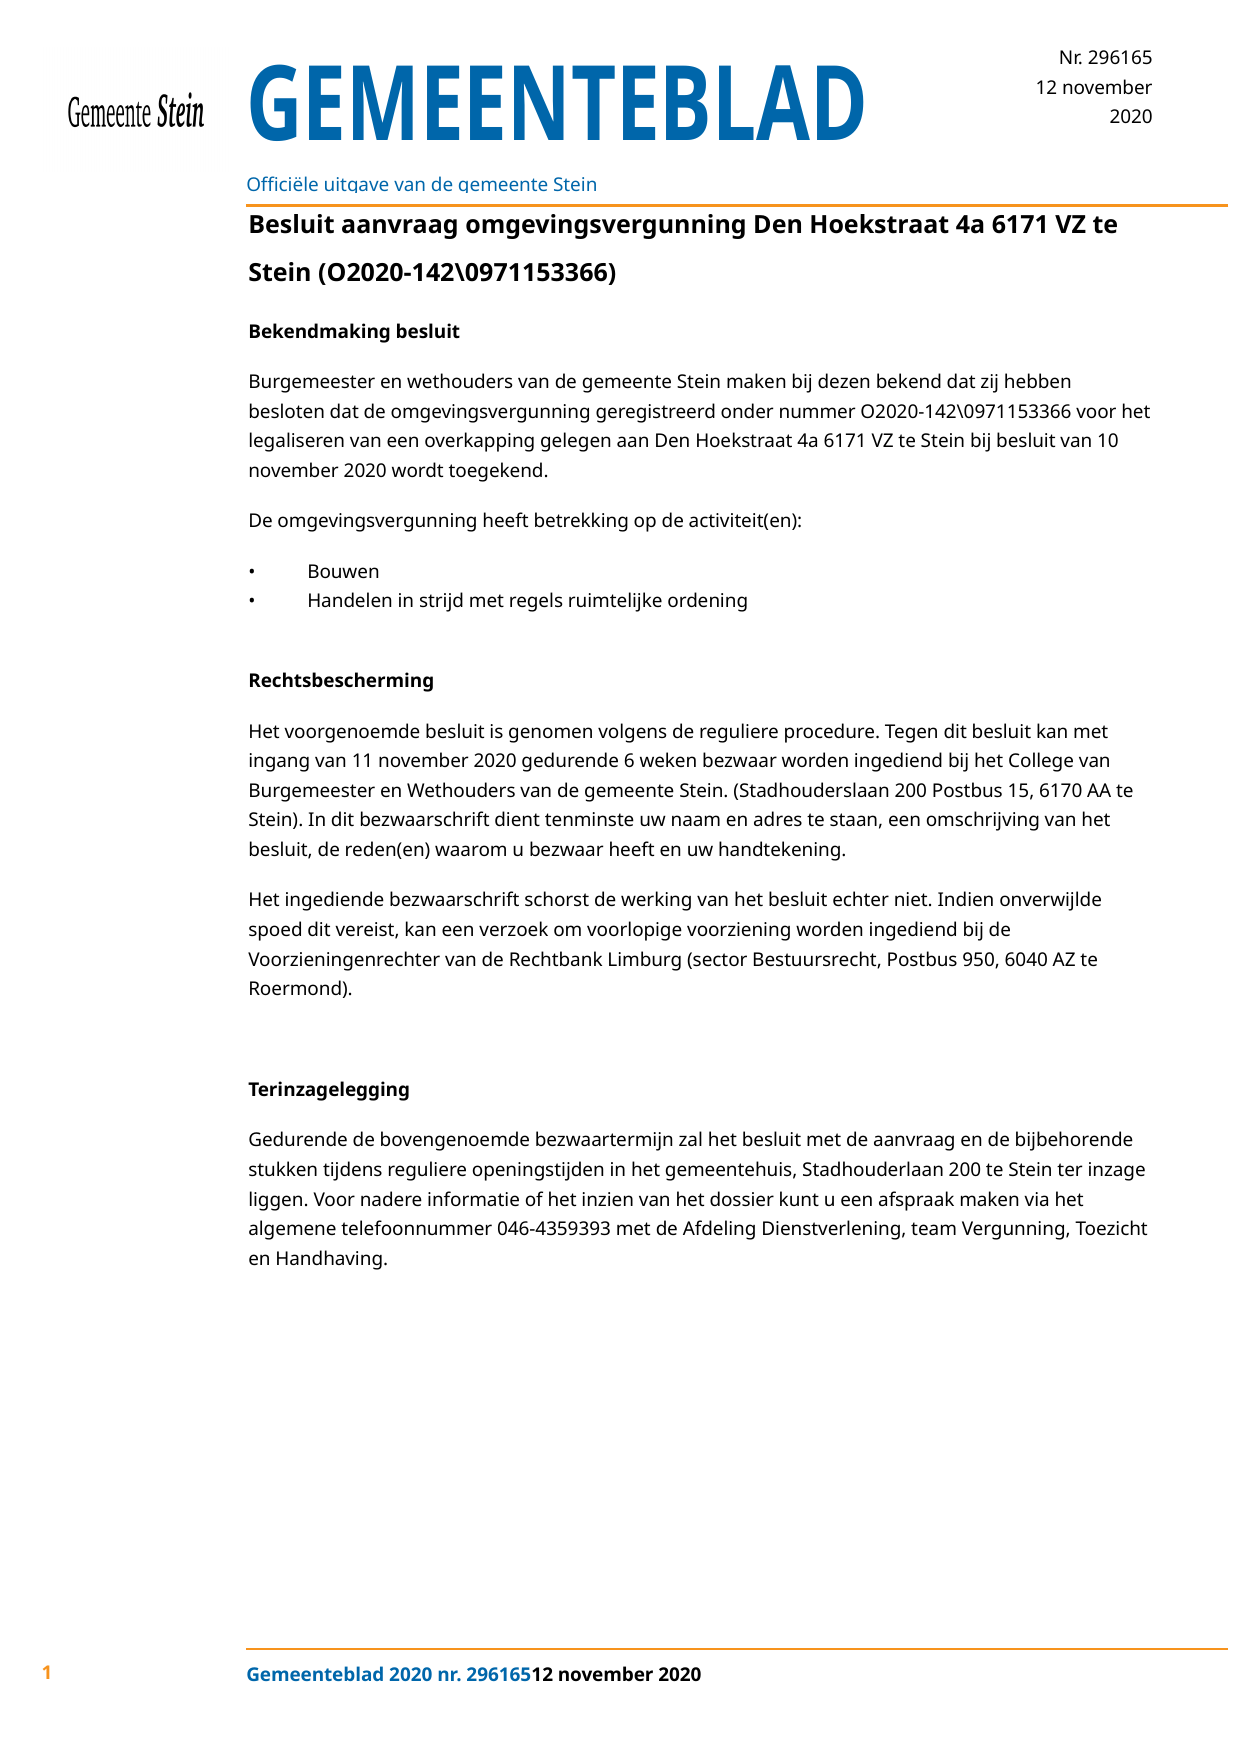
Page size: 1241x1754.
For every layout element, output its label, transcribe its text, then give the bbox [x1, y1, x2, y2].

list Bouwen [248, 558, 1152, 584]
text Gedurende de bovengenoemde bezwaartermijn zal het besluit met de aanvraag en de bijbehorende stukken tijdens reguliere openingstijden in het gemeentehuis, Stadhouderlaan 200 te Stein ter inzage liggen. Voor nadere informatie of het inzien van het dossier kunt u een afspraak maken via het algemene telefoonnummer 046-4359393 met de Afdeling Dienstverlening, team Vergunning, Toezicht en Handhaving. [248, 1127, 1152, 1271]
text Het voorgenoemde besluit is genomen volgens de reguliere procedure. Tegen dit besluit kan met ingang van 11 november 2020 gedurende 6 weken bezwaar worden ingediend bij het College van Burgemeester en Wethouders van de gemeente Stein. (Stadhouderslaan 200 Postbus 15, 6170 AA te Stein). In dit bezwaarschrift dient tenminste uw naam en adres te staan, een omschrijving van het besluit, de reden(en) waarom u bezwaar heeft en uw handtekening. [248, 718, 1152, 862]
text Het ingediende bezwaarschrift schorst de werking van het besluit echter niet. Indien onverwijlde spoed dit vereist, kan een verzoek om voorlopige voorziening worden ingediend bij de Voorzieningenrechter van de Rechtbank Limburg (sector Bestuursrecht, Postbus 950, 6040 AZ te Roermond). [248, 887, 1152, 1001]
text Burgemeester en wethouders van de gemeente Stein maken bij dezen bekend dat zij hebben besloten dat de omgevingsvergunning geregistreerd onder nummer O2020-142\0971153366 voor het legaliseren van een overkapping gelegen aan Den Hoekstraat 4a 6171 VZ te Stein bij besluit van 10 november 2020 wordt toegekend. [248, 368, 1152, 483]
picture [41, 47, 231, 172]
text Besluit aanvraag omgevingsvergunning Den Hoekstraat 4a 6171 VZ te Stein (O2020-142\0971153366) [248, 207, 1152, 288]
list Handelen in strijd met regels ruimtelijke ordening [248, 587, 1152, 613]
text Rechtsbescherming [248, 667, 1152, 693]
text De omgevingsvergunning heeft betrekking op de activiteit(en): [248, 507, 1152, 533]
text Bekendmaking besluit [248, 318, 1152, 344]
text Terinzagelegging [248, 1076, 1152, 1102]
